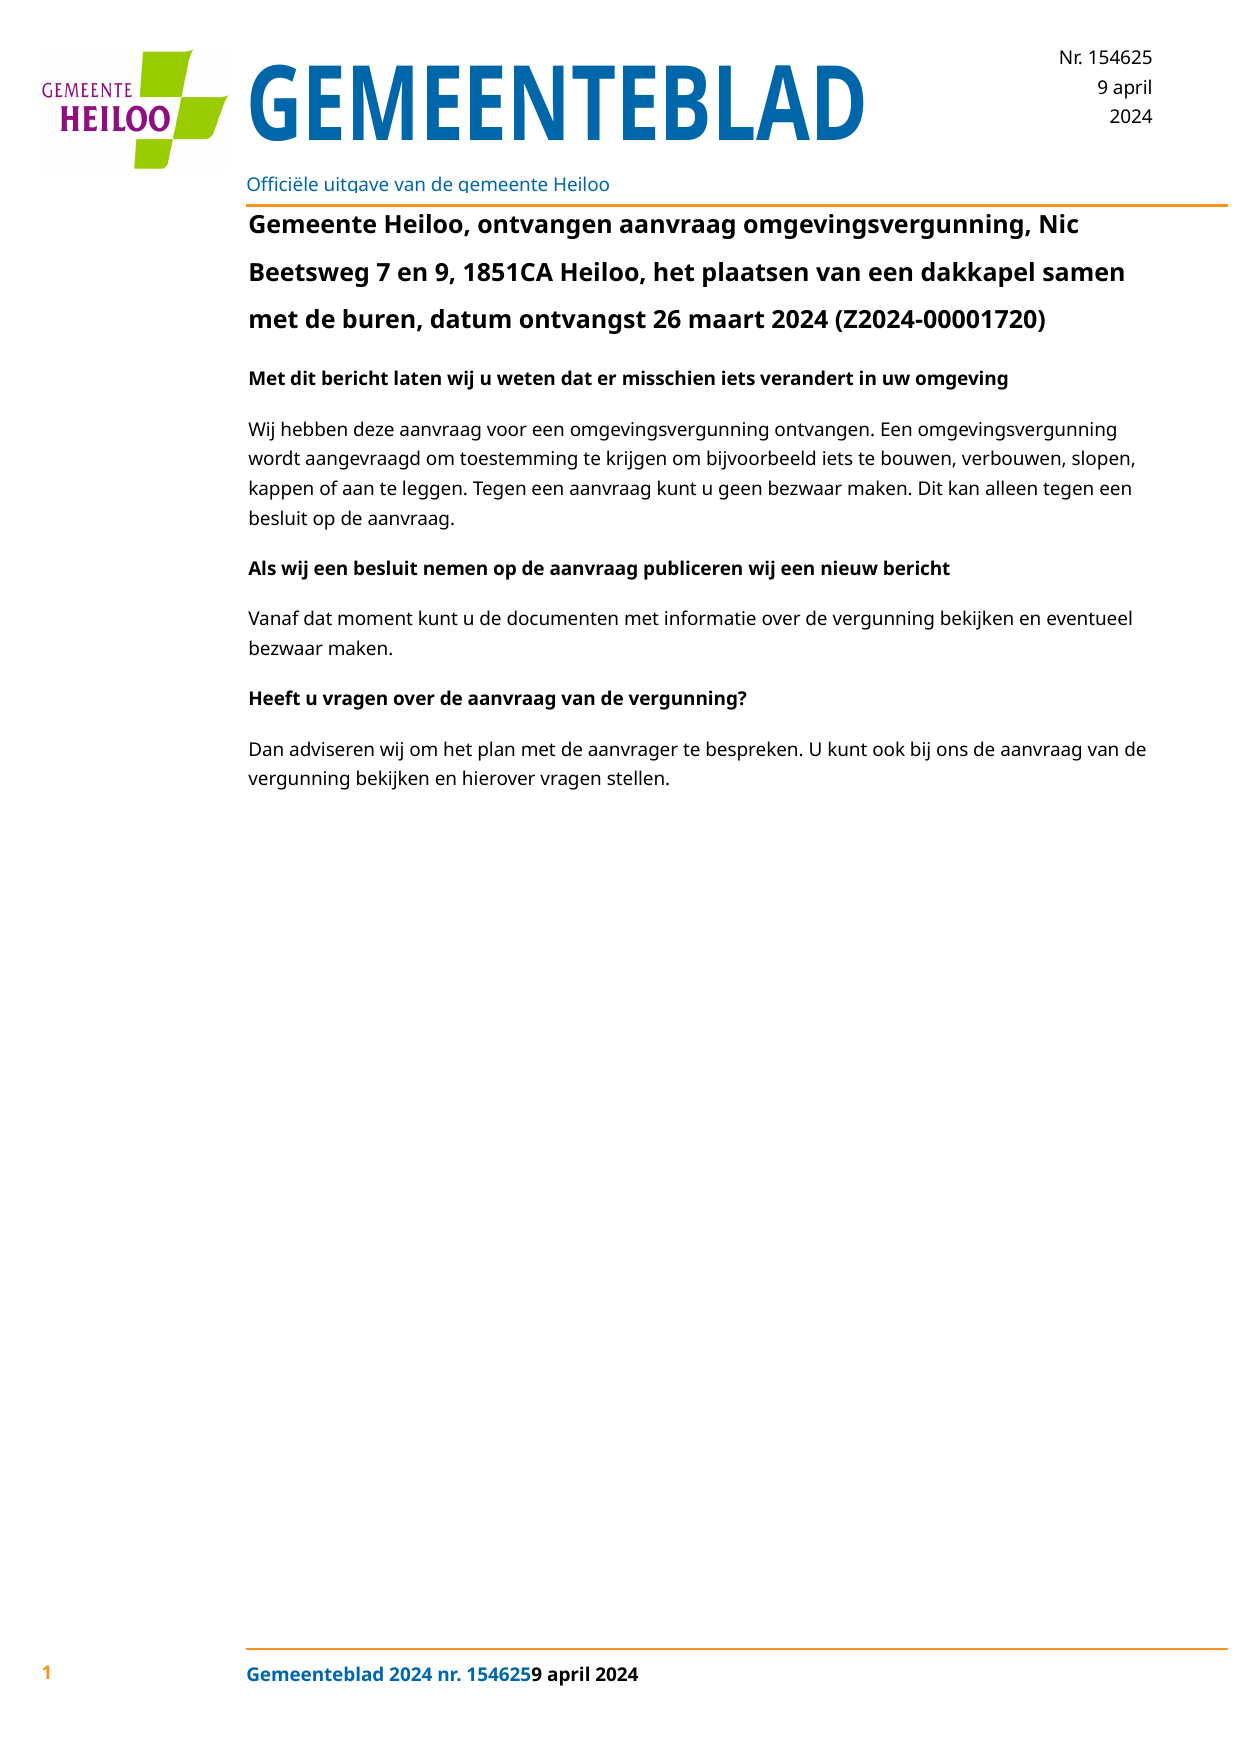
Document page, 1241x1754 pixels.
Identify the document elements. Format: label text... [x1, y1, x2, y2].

text Wij hebben deze aanvraag voor een omgevingsvergunning ontvangen. Een omgevingsvergunning wordt aangevraagd om toestemming te krijgen om bijvoorbeeld iets te bouwen, verbouwen, slopen, kappen of aan te leggen. Tegen een aanvraag kunt u geen bezwaar maken. Dit kan alleen tegen een besluit op de aanvraag. [248, 416, 1152, 530]
text Dan adviseren wij om het plan met de aanvrager te bespreken. U kunt ook bij ons de aanvraag van de vergunning bekijken en hierover vragen stellen. [248, 736, 1152, 791]
picture [41, 47, 231, 172]
text Als wij een besluit nemen op de aanvraag publiceren wij een nieuw bericht [248, 555, 1152, 581]
text Heeft u vragen over de aanvraag van de vergunning? [248, 686, 1152, 711]
text Gemeente Heiloo, ontvangen aanvraag omgevingsvergunning, Nic Beetsweg 7 en 9, 1851CA Heiloo, het plaatsen van een dakkapel samen met de buren, datum ontvangst 26 maart 2024 (Z2024-00001720) [248, 207, 1152, 336]
text Vanaf dat moment kunt u de documenten met informatie over de vergunning bekijken en eventueel bezwaar maken. [248, 606, 1152, 661]
text Met dit bericht laten wij u weten dat er misschien iets verandert in uw omgeving [248, 366, 1152, 391]
